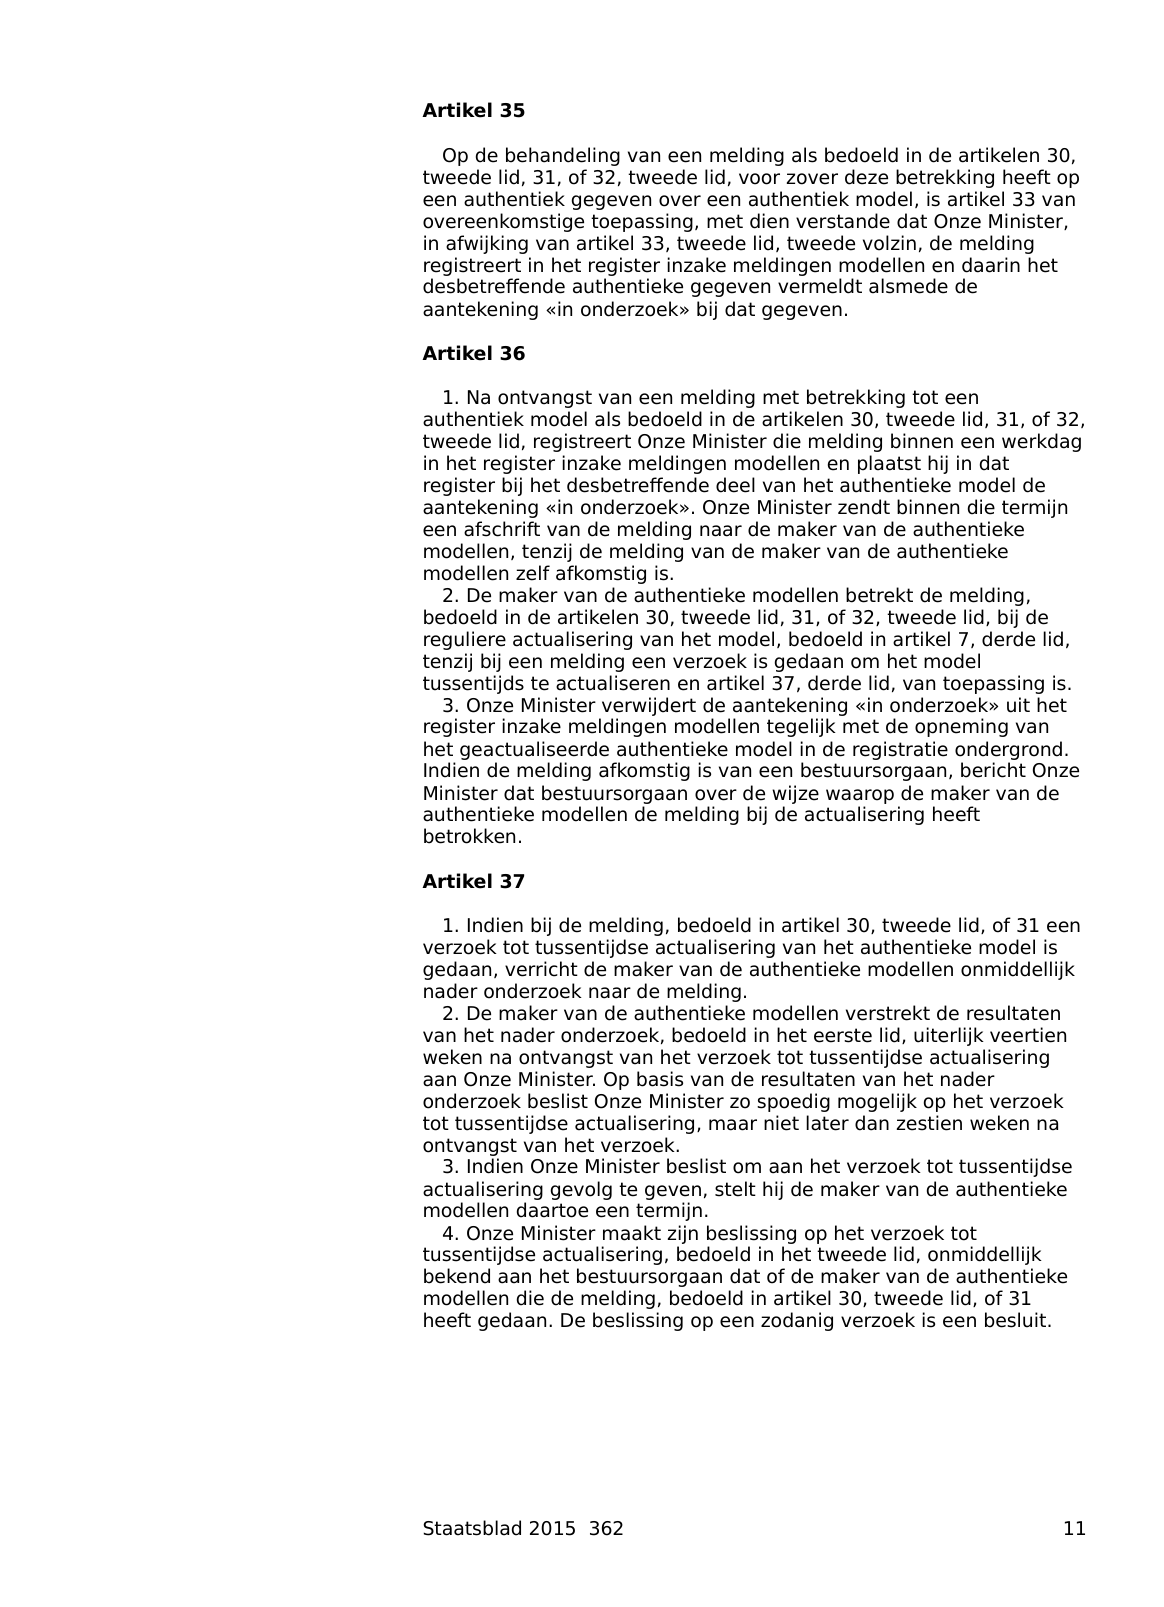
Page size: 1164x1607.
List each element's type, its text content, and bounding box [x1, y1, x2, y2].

text 1. Na ontvangst van een melding met betrekking tot een authentiek model als bedoeld in de artikelen 30, tweede lid, 31, of 32, tweede lid, registreert Onze Minister die melding binnen een werkdag in het register inzake meldingen modellen en plaatst hij in dat register bij het desbetreffende deel van het authentieke model de aantekening «in onderzoek». Onze Minister zendt binnen die termijn een afschrift van de melding naar de maker van de authentieke modellen, tenzij de melding van de maker van de authentieke modellen zelf afkomstig is. [422, 387, 1087, 584]
subtitle Artikel 36 [422, 343, 1087, 364]
text 1. Indien bij de melding, bedoeld in artikel 30, tweede lid, of 31 een verzoek tot tussentijdse actualisering van het authentieke model is gedaan, verricht de maker van de authentieke modellen onmiddellijk nader onderzoek naar de melding. [422, 915, 1087, 1003]
text 4. Onze Minister maakt zijn beslissing op het verzoek tot tussentijdse actualisering, bedoeld in het tweede lid, onmiddellijk bekend aan het bestuursorgaan dat of de maker van de authentieke modellen die de melding, bedoeld in artikel 30, tweede lid, of 31 heeft gedaan. De beslissing op een zodanig verzoek is een besluit. [422, 1222, 1087, 1332]
subtitle Artikel 37 [422, 871, 1087, 892]
text 2. De maker van de authentieke modellen verstrekt de resultaten van het nader onderzoek, bedoeld in het eerste lid, uiterlijk veertien weken na ontvangst van het verzoek tot tussentijdse actualisering aan Onze Minister. Op basis van de resultaten van het nader onderzoek beslist Onze Minister zo spoedig mogelijk op het verzoek tot tussentijdse actualisering, maar niet later dan zestien weken na ontvangst van het verzoek. [422, 1003, 1087, 1156]
text 3. Onze Minister verwijdert de aantekening «in onderzoek» uit het register inzake meldingen modellen tegelijk met de opneming van het geactualiseerde authentieke model in de registratie ondergrond. Indien de melding afkomstig is van een bestuursorgaan, bericht Onze Minister dat bestuursorgaan over de wijze waarop de maker van de authentieke modellen de melding bij de actualisering heeft betrokken. [422, 694, 1087, 848]
subtitle Artikel 35 [422, 100, 1087, 122]
text 3. Indien Onze Minister beslist om aan het verzoek tot tussentijdse actualisering gevolg te geven, stelt hij de maker van de authentieke modellen daartoe een termijn. [422, 1156, 1087, 1222]
text Op de behandeling van een melding als bedoeld in de artikelen 30, tweede lid, 31, of 32, tweede lid, voor zover deze betrekking heeft op een authentiek gegeven over een authentiek model, is artikel 33 van overeenkomstige toepassing, met dien verstande dat Onze Minister, in afwijking van artikel 33, tweede lid, tweede volzin, de melding registreert in het register inzake meldingen modellen en daarin het desbetreffende authentieke gegeven vermeldt alsmede de aantekening «in onderzoek» bij dat gegeven. [422, 144, 1087, 320]
text 2. De maker van de authentieke modellen betrekt de melding, bedoeld in de artikelen 30, tweede lid, 31, of 32, tweede lid, bij de reguliere actualisering van het model, bedoeld in artikel 7, derde lid, tenzij bij een melding een verzoek is gedaan om het model tussentijds te actualiseren en artikel 37, derde lid, van toepassing is. [422, 584, 1087, 694]
